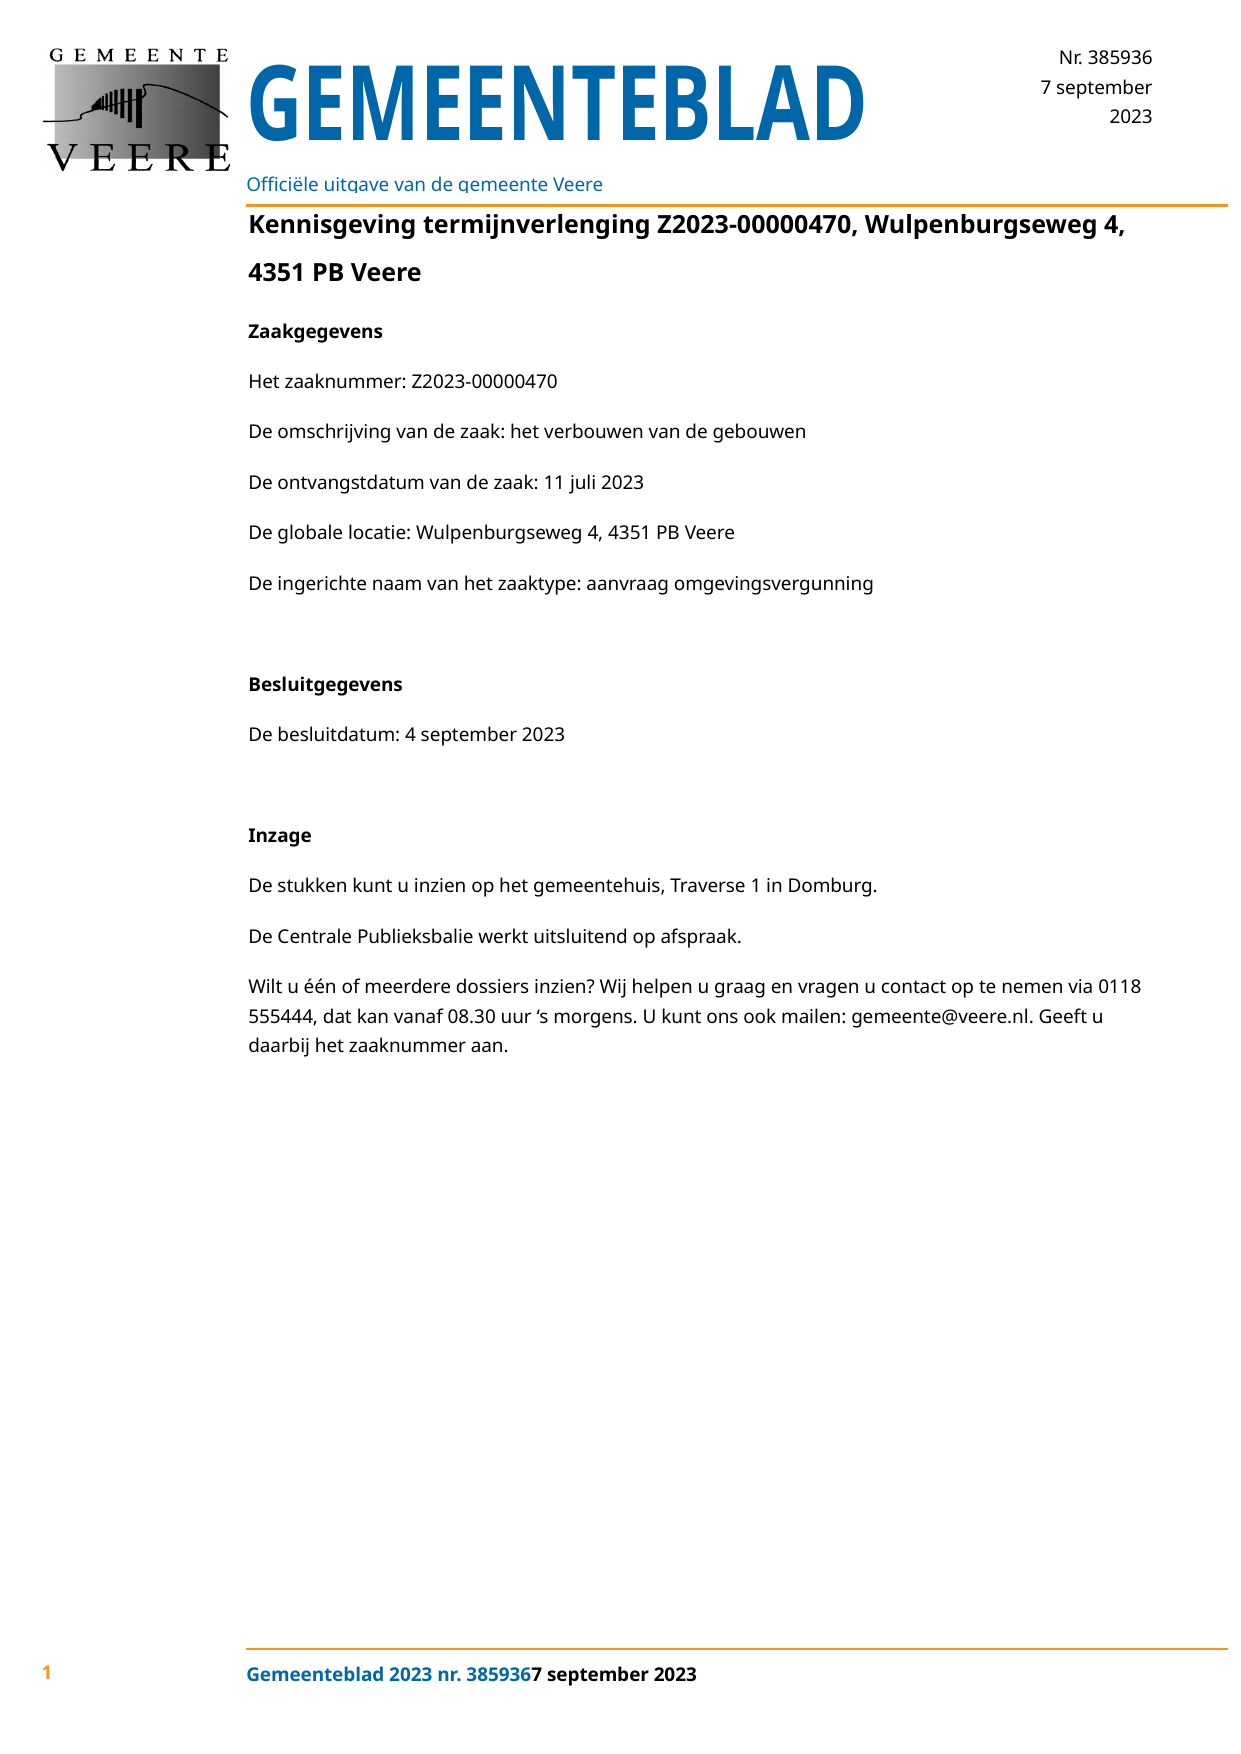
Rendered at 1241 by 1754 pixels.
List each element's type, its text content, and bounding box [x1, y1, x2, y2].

text De stukken kunt u inzien op het gemeentehuis, Traverse 1 in Domburg. [248, 872, 1152, 898]
picture [41, 47, 231, 172]
text Kennisgeving termijnverlenging Z2023-00000470, Wulpenburgseweg 4, 4351 PB Veere [248, 207, 1152, 288]
text De Centrale Publieksbalie werkt uitsluitend op afspraak. [248, 923, 1152, 949]
text De ingerichte naam van het zaaktype: aanvraag omgevingsvergunning [248, 570, 1152, 596]
text Inzage [248, 822, 1152, 848]
text Wilt u één of meerdere dossiers inzien? Wij helpen u graag en vragen u contact op te nemen via 0118 555444, dat kan vanaf 08.30 uur ‘s morgens. U kunt ons ook mailen: gemeente@veere.nl. Geeft u daarbij het zaaknummer aan. [248, 973, 1152, 1058]
text De globale locatie: Wulpenburgseweg 4, 4351 PB Veere [248, 519, 1152, 545]
text De besluitdatum: 4 september 2023 [248, 721, 1152, 747]
text Zaakgegevens [248, 318, 1152, 344]
text Het zaaknummer: Z2023-00000470 [248, 368, 1152, 394]
text De omschrijving van de zaak: het verbouwen van de gebouwen [248, 419, 1152, 444]
text De ontvangstdatum van de zaak: 11 juli 2023 [248, 469, 1152, 495]
text Besluitgegevens [248, 671, 1152, 697]
